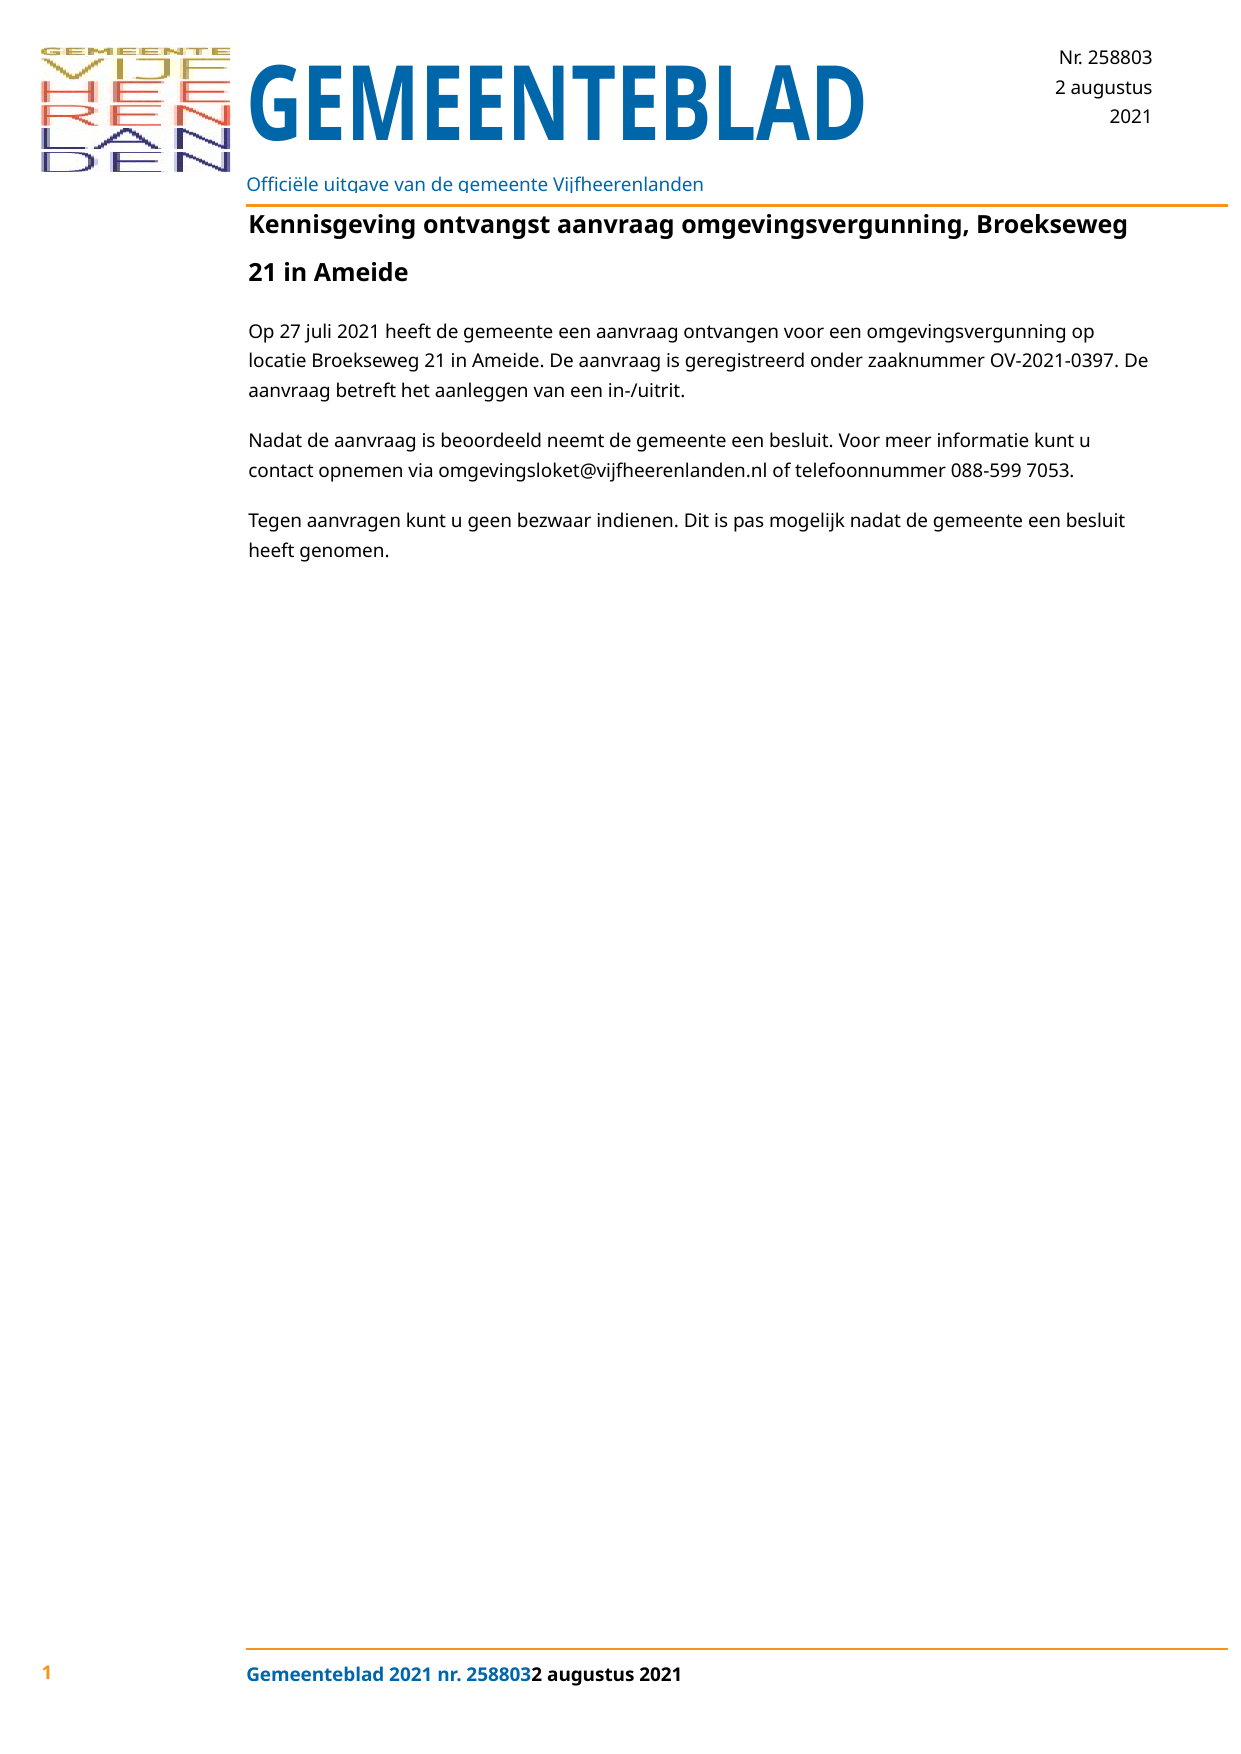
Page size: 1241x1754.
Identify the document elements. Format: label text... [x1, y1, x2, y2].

text Tegen aanvragen kunt u geen bezwaar indienen. Dit is pas mogelijk nadat de gemeente een besluit heeft genomen. [248, 507, 1152, 563]
picture [41, 47, 231, 172]
text Kennisgeving ontvangst aanvraag omgevingsvergunning, Broekseweg 21 in Ameide [248, 207, 1152, 288]
text Op 27 juli 2021 heeft de gemeente een aanvraag ontvangen voor een omgevingsvergunning op locatie Broekseweg 21 in Ameide. De aanvraag is geregistreerd onder zaaknummer OV-2021-0397. De aanvraag betreft het aanleggen van een in-/uitrit. [248, 318, 1152, 403]
text Nadat de aanvraag is beoordeeld neemt de gemeente een besluit. Voor meer informatie kunt u contact opnemen via omgevingsloket@vijfheerenlanden.nl of telefoonnummer 088-599 7053. [248, 427, 1152, 483]
